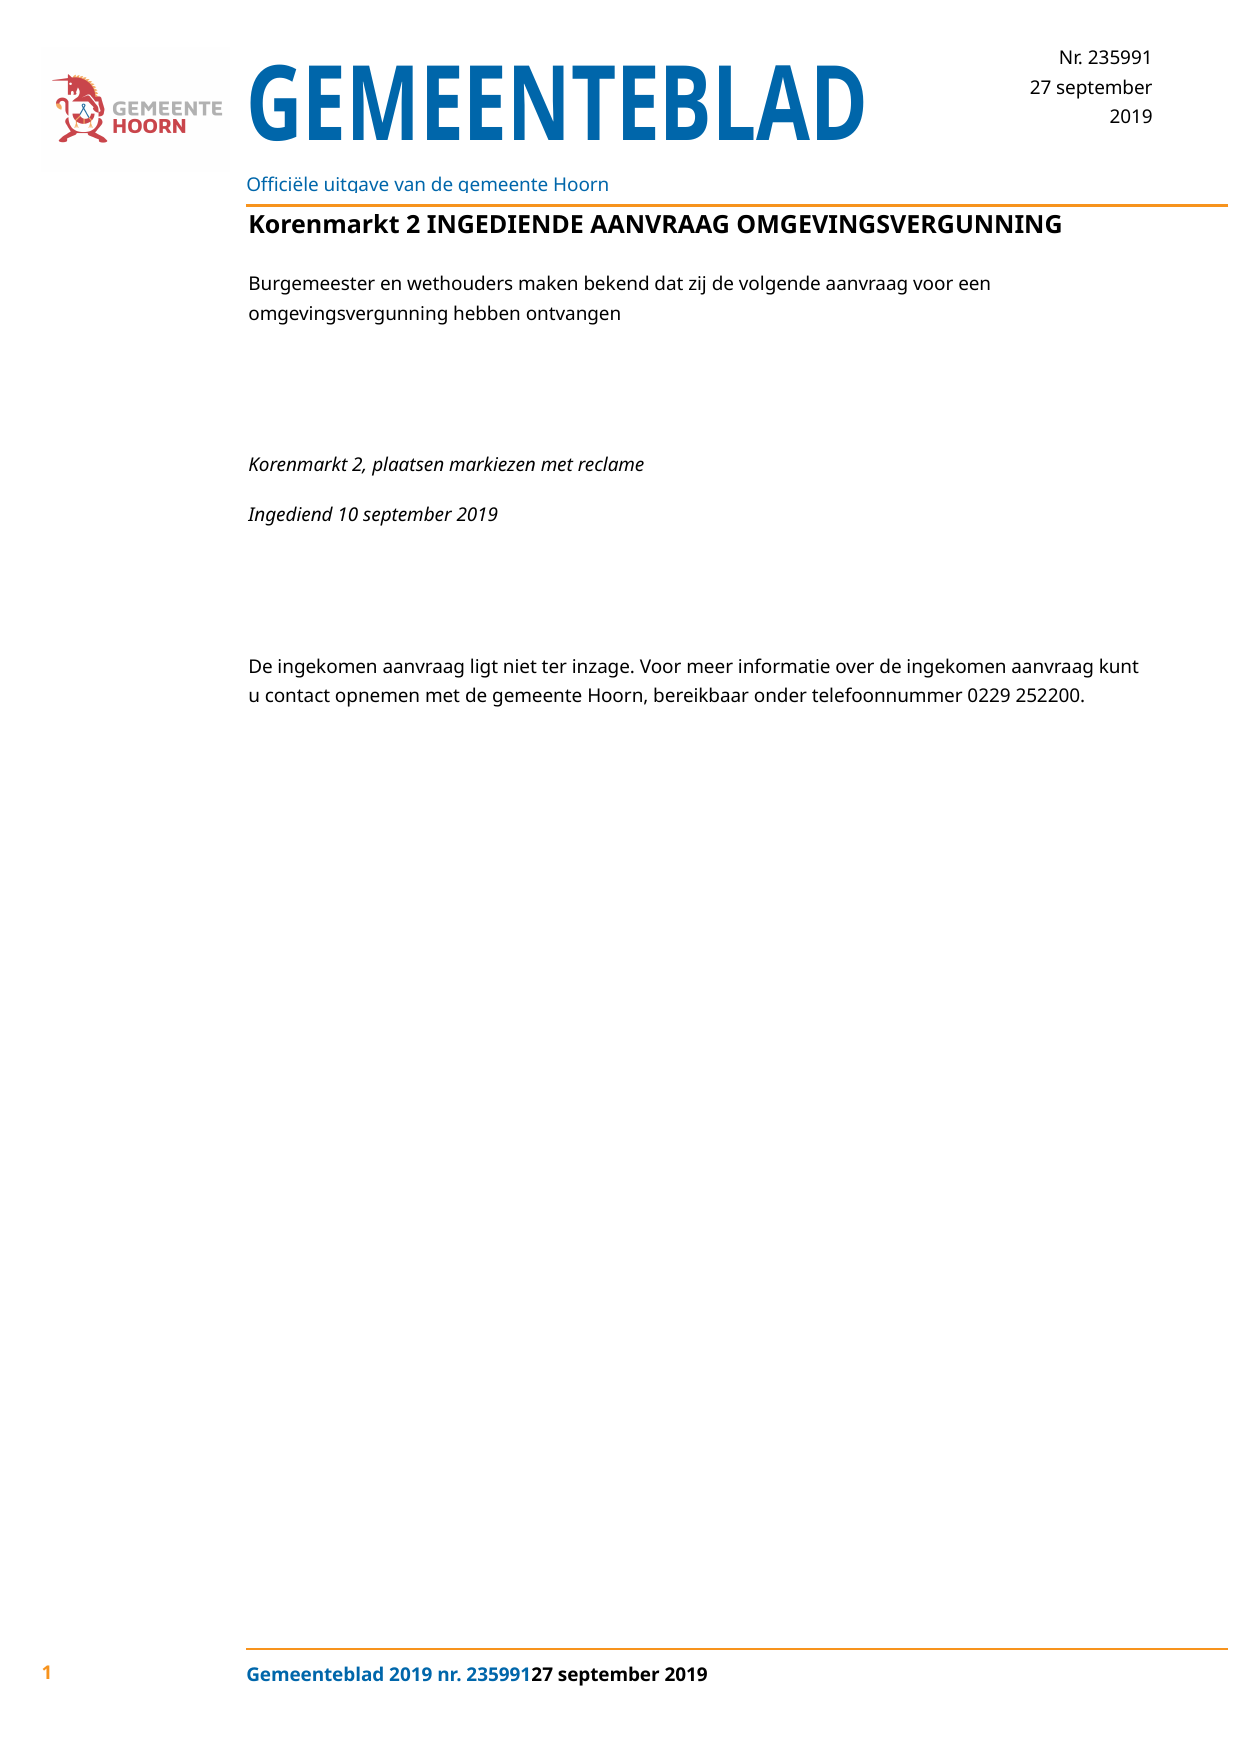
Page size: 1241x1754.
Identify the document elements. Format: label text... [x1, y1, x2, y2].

text De ingekomen aanvraag ligt niet ter inzage. Voor meer informatie over de ingekomen aanvraag kunt u contact opnemen met de gemeente Hoorn, bereikbaar onder telefoonnummer 0229 252200. [248, 653, 1152, 708]
picture [41, 47, 231, 172]
text Burgemeester en wethouders maken bekend dat zij de volgende aanvraag voor een omgevingsvergunning hebben ontvangen [248, 270, 1152, 326]
text Korenmarkt 2 INGEDIENDE AANVRAAG OMGEVINGSVERGUNNING [248, 207, 1152, 241]
text Ingediend 10 september 2019 [248, 502, 1152, 527]
text Korenmarkt 2, plaatsen markiezen met reclame [248, 451, 1152, 477]
